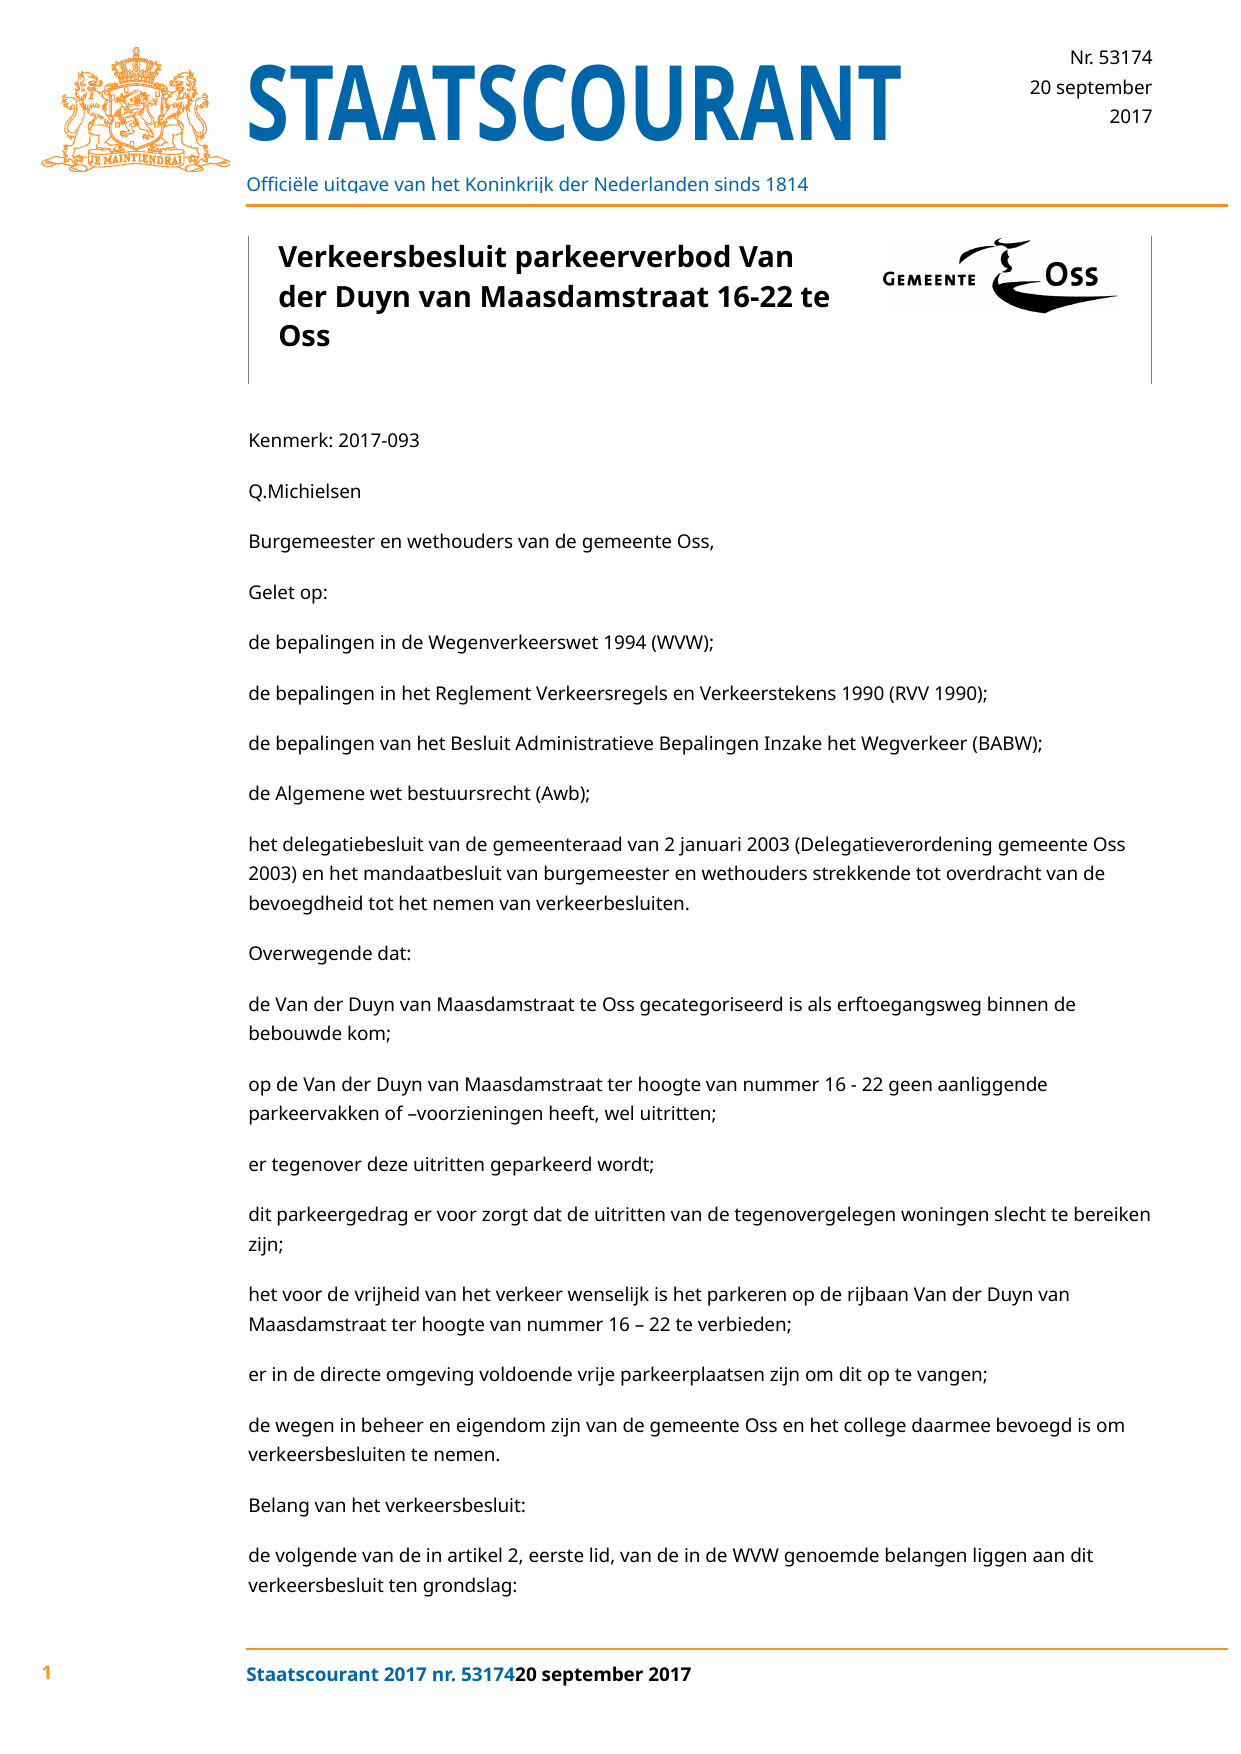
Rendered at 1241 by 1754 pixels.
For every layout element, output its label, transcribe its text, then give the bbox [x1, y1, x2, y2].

text Kenmerk: 2017-093 [248, 428, 1152, 453]
text op de Van der Duyn van Maasdamstraat ter hoogte van nummer 16 - 22 geen aanliggende parkeervakken of –voorzieningen heeft, wel uitritten; [248, 1071, 1152, 1126]
text er tegenover deze uitritten geparkeerd wordt; [248, 1151, 1152, 1177]
text er in de directe omgeving voldoende vrije parkeerplaatsen zijn om dit op te vangen; [248, 1361, 1152, 1387]
text Overwegende dat: [248, 941, 1152, 966]
text de volgende van de in artikel 2, eerste lid, van de in de WVW genoemde belangen liggen aan dit verkeersbesluit ten grondslag: [248, 1542, 1152, 1597]
text Gelet op: [248, 579, 1152, 604]
text de Algemene wet bestuursrecht (Awb); [248, 781, 1152, 806]
table_header Verkeersbesluit parkeerverbod Van der Duyn van Maasdamstraat 16-22 te Oss [249, 236, 850, 384]
table_header [850, 236, 1151, 384]
text de bepalingen in de Wegenverkeerswet 1994 (WVW); [248, 629, 1152, 655]
text de Van der Duyn van Maasdamstraat te Oss gecategoriseerd is als erftoegangsweg binnen de bebouwde kom; [248, 991, 1152, 1046]
text de bepalingen in het Reglement Verkeersregels en Verkeerstekens 1990 (RVV 1990); [248, 680, 1152, 705]
text dit parkeergedrag er voor zorgt dat de uitritten van de tegenovergelegen woningen slecht te bereiken zijn; [248, 1201, 1152, 1257]
picture [41, 47, 231, 172]
text Q.Michielsen [248, 478, 1152, 504]
text Belang van het verkeersbesluit: [248, 1492, 1152, 1517]
text de wegen in beheer en eigendom zijn van de gemeente Oss en het college daarmee bevoegd is om verkeersbesluiten te nemen. [248, 1412, 1152, 1467]
text het voor de vrijheid van het verkeer wenselijk is het parkeren op de rijbaan Van der Duyn van Maasdamstraat ter hoogte van nummer 16 – 22 te verbieden; [248, 1281, 1152, 1337]
text het delegatiebesluit van de gemeenteraad van 2 januari 2003 (Delegatieverordening gemeente Oss 2003) en het mandaatbesluit van burgemeester en wethouders strekkende tot overdracht van de bevoegdheid tot het nemen van verkeerbesluiten. [248, 831, 1152, 916]
text de bepalingen van het Besluit Administratieve Bepalingen Inzake het Wegverkeer (BABW); [248, 730, 1152, 756]
picture [882, 236, 1119, 314]
text Burgemeester en wethouders van de gemeente Oss, [248, 528, 1152, 554]
